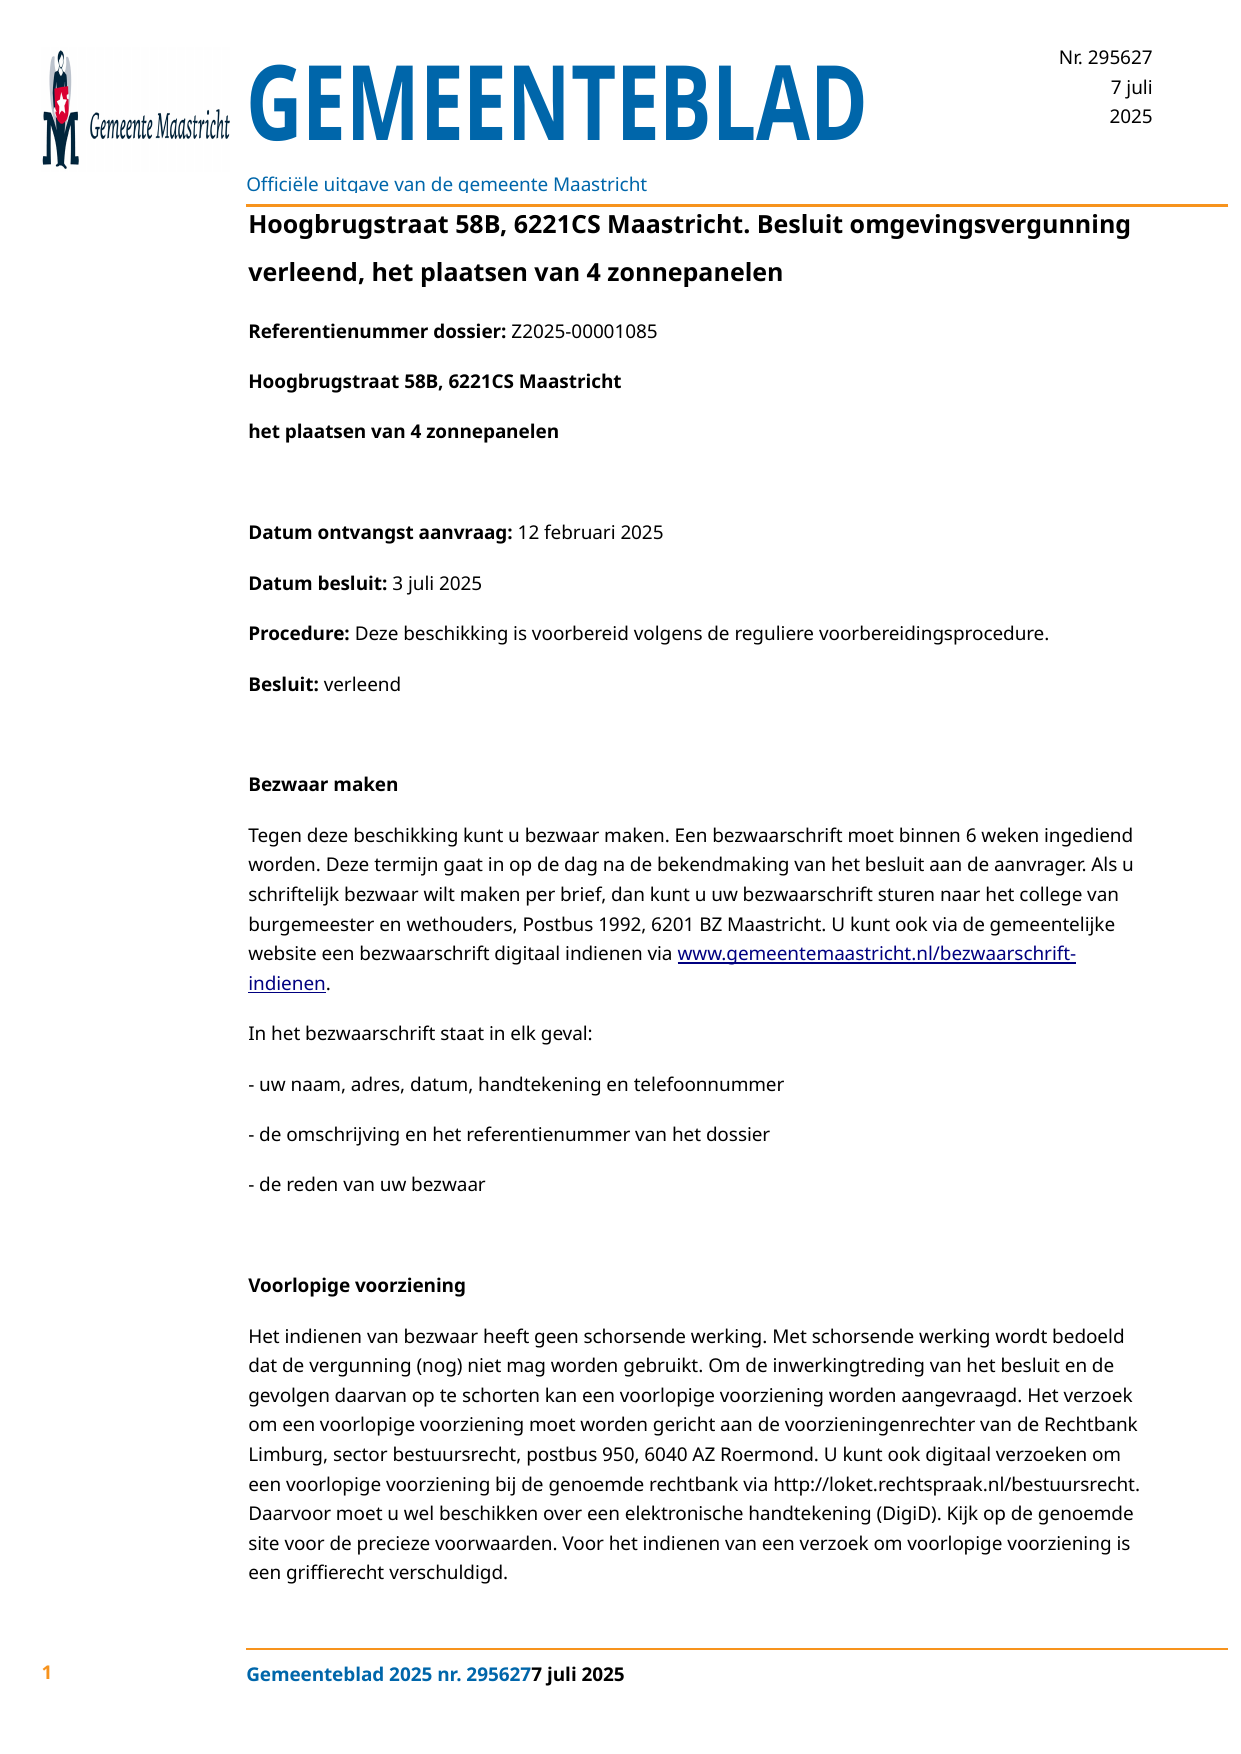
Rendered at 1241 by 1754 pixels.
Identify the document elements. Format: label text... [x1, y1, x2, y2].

text Procedure: Deze beschikking is voorbereid volgens de reguliere voorbereidingsprocedure. [248, 620, 1152, 646]
text Datum besluit: 3 juli 2025 [248, 570, 1152, 596]
text Datum ontvangst aanvraag: 12 februari 2025 [248, 519, 1152, 545]
text Hoogbrugstraat 58B, 6221CS Maastricht. Besluit omgevingsvergunning verleend, het plaatsen van 4 zonnepanelen [248, 207, 1152, 288]
text Tegen deze beschikking kunt u bezwaar maken. Een bezwaarschrift moet binnen 6 weken ingediend worden. Deze termijn gaat in op de dag na de bekendmaking van het besluit aan de aanvrager. Als u schriftelijk bezwaar wilt maken per brief, dan kunt u uw bezwaarschrift sturen naar het college van burgemeester en wethouders, Postbus 1992, 6201 BZ Maastricht. U kunt ook via de gemeentelijke website een bezwaarschrift digitaal indienen via www.gemeentemaastricht.nl/bezwaarschrift-indienen. [248, 822, 1152, 996]
text Voorlopige voorziening [248, 1272, 1152, 1298]
text Besluit: verleend [248, 671, 1152, 697]
text - de omschrijving en het referentienummer van het dossier [248, 1121, 1152, 1147]
text Referentienummer dossier: Z2025-00001085 [248, 318, 1152, 344]
text - de reden van uw bezwaar [248, 1172, 1152, 1197]
text Hoogbrugstraat 58B, 6221CS Maastricht [248, 368, 1152, 394]
text het plaatsen van 4 zonnepanelen [248, 419, 1152, 444]
text Het indienen van bezwaar heeft geen schorsende werking. Met schorsende werking wordt bedoeld dat de vergunning (nog) niet mag worden gebruikt. Om de inwerkingtreding van het besluit en de gevolgen daarvan op te schorten kan een voorlopige voorziening worden aangevraagd. Het verzoek om een voorlopige voorziening moet worden gericht aan de voorzieningenrechter van de Rechtbank Limburg, sector bestuursrecht, postbus 950, 6040 AZ Roermond. U kunt ook digitaal verzoeken om een voorlopige voorziening bij de genoemde rechtbank via http://loket.rechtspraak.nl/bestuursrecht. Daarvoor moet u wel beschikken over een elektronische handtekening (DigiD). Kijk op de genoemde site voor de precieze voorwaarden. Voor het indienen van een verzoek om voorlopige voorziening is een griffierecht verschuldigd. [248, 1323, 1152, 1585]
text - uw naam, adres, datum, handtekening en telefoonnummer [248, 1071, 1152, 1097]
text Bezwaar maken [248, 772, 1152, 797]
picture [41, 47, 231, 172]
text In het bezwaarschrift staat in elk geval: [248, 1020, 1152, 1046]
